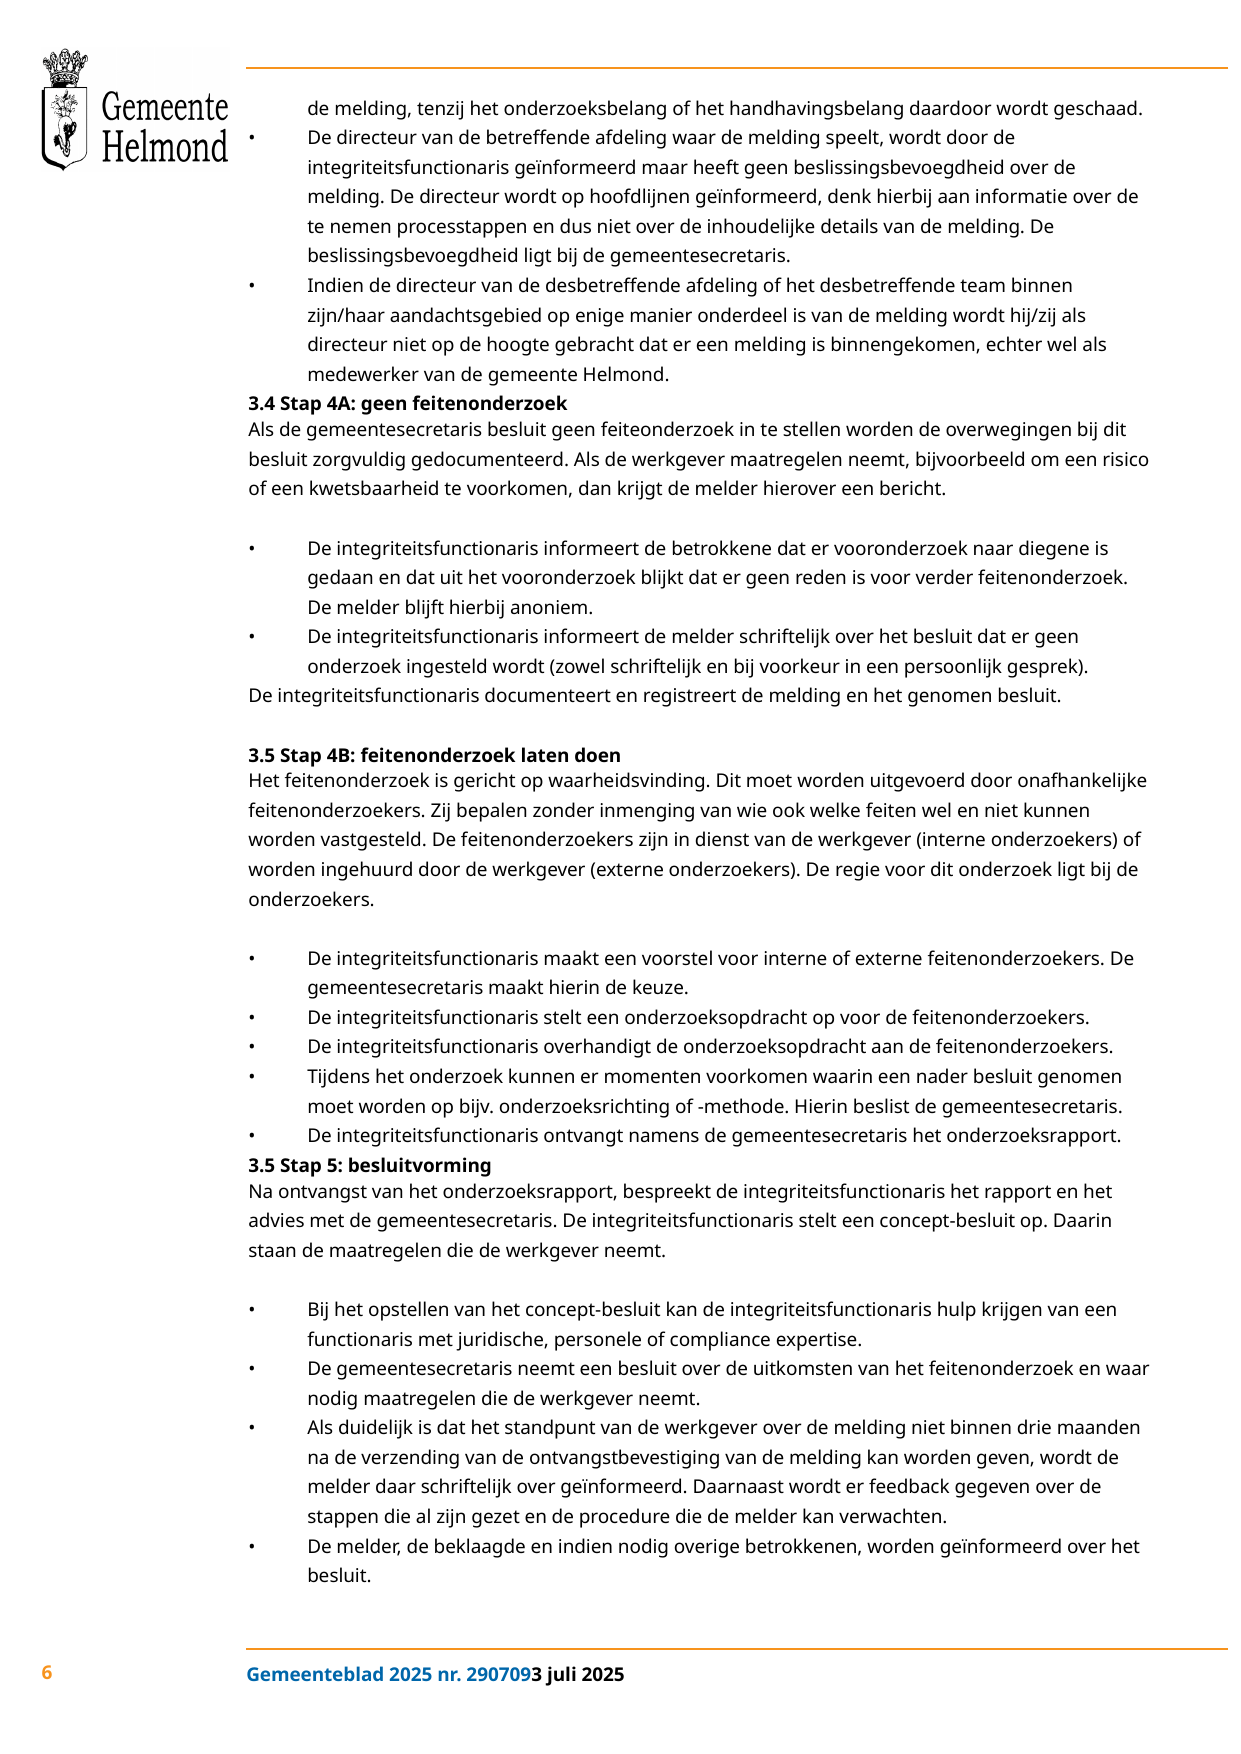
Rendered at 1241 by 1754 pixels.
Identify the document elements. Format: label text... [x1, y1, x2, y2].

text De integriteitsfunctionaris documenteert en registreert de melding en het genomen besluit. [248, 683, 1152, 708]
text Na ontvangst van het onderzoeksrapport, bespreekt de integriteitsfunctionaris het rapport en het advies met de gemeentesecretaris. De integriteitsfunctionaris stelt een concept-besluit op. Daarin staan de maatregelen die de werkgever neemt. [248, 1178, 1152, 1263]
text Als de gemeentesecretaris besluit geen feiteonderzoek in te stellen worden de overwegingen bij dit besluit zorgvuldig gedocumenteerd. Als de werkgever maatregelen neemt, bijvoorbeeld om een risico of een kwetsbaarheid te voorkomen, dan krijgt de melder hierover een bericht. [248, 416, 1152, 501]
list de melding, tenzij het onderzoeksbelang of het handhavingsbelang daardoor wordt geschaad. [248, 95, 1152, 121]
text Het feitenonderzoek is gericht op waarheidsvinding. Dit moet worden uitgevoerd door onafhankelijke feitenonderzoekers. Zij bepalen zonder inmenging van wie ook welke feiten wel en niet kunnen worden vastgesteld. De feitenonderzoekers zijn in dienst van de werkgever (interne onderzoekers) of worden ingehuurd door de werkgever (externe onderzoekers). De regie voor dit onderzoek ligt bij de onderzoekers. [248, 767, 1152, 912]
list Als duidelijk is dat het standpunt van de werkgever over de melding niet binnen drie maanden na de verzending van de ontvangstbevestiging van de melding kan worden geven, wordt de melder daar schriftelijk over geïnformeerd. Daarnaast wordt er feedback gegeven over de stappen die al zijn gezet en de procedure die de melder kan verwachten. [248, 1414, 1152, 1529]
list De integriteitsfunctionaris stelt een onderzoeksopdracht op voor de feitenonderzoekers. [248, 1004, 1152, 1030]
list De integriteitsfunctionaris informeert de melder schriftelijk over het besluit dat er geen onderzoek ingesteld wordt (zowel schriftelijk en bij voorkeur in een persoonlijk gesprek). [248, 623, 1152, 679]
list De integriteitsfunctionaris maakt een voorstel voor interne of externe feitenonderzoekers. De gemeentesecretaris maakt hierin de keuze. [248, 945, 1152, 1000]
list Tijdens het onderzoek kunnen er momenten voorkomen waarin een nader besluit genomen moet worden op bijv. onderzoeksrichting of -methode. Hierin beslist de gemeentesecretaris. [248, 1063, 1152, 1119]
text 3.5 Stap 5: besluitvorming [248, 1152, 1152, 1178]
list De integriteitsfunctionaris overhandigt de onderzoeksopdracht aan de feitenonderzoekers. [248, 1034, 1152, 1059]
list De gemeentesecretaris neemt een besluit over de uitkomsten van het feitenonderzoek en waar nodig maatregelen die de werkgever neemt. [248, 1355, 1152, 1411]
text 3.5 Stap 4B: feitenonderzoek laten doen [248, 742, 1152, 767]
list De integriteitsfunctionaris informeert de betrokkene dat er vooronderzoek naar diegene is gedaan en dat uit het vooronderzoek blijkt dat er geen reden is voor verder feitenonderzoek. De melder blijft hierbij anoniem. [248, 535, 1152, 619]
list Indien de directeur van de desbetreffende afdeling of het desbetreffende team binnen zijn/haar aandachtsgebied op enige manier onderdeel is van de melding wordt hij/zij als directeur niet op de hoogte gebracht dat er een melding is binnengekomen, echter wel als medewerker van de gemeente Helmond. [248, 272, 1152, 387]
picture [41, 47, 231, 172]
list De melder, de beklaagde en indien nodig overige betrokkenen, worden geïnformeerd over het besluit. [248, 1533, 1152, 1588]
text 3.4 Stap 4A: geen feitenonderzoek [248, 391, 1152, 416]
list Bij het opstellen van het concept-besluit kan de integriteitsfunctionaris hulp krijgen van een functionaris met juridische, personele of compliance expertise. [248, 1296, 1152, 1351]
list De directeur van de betreffende afdeling waar de melding speelt, wordt door de integriteitsfunctionaris geïnformeerd maar heeft geen beslissingsbevoegdheid over de melding. De directeur wordt op hoofdlijnen geïnformeerd, denk hierbij aan informatie over de te nemen processtappen en dus niet over de inhoudelijke details van de melding. De beslissingsbevoegdheid ligt bij de gemeentesecretaris. [248, 124, 1152, 268]
list De integriteitsfunctionaris ontvangt namens de gemeentesecretaris het onderzoeksrapport. [248, 1122, 1152, 1148]
